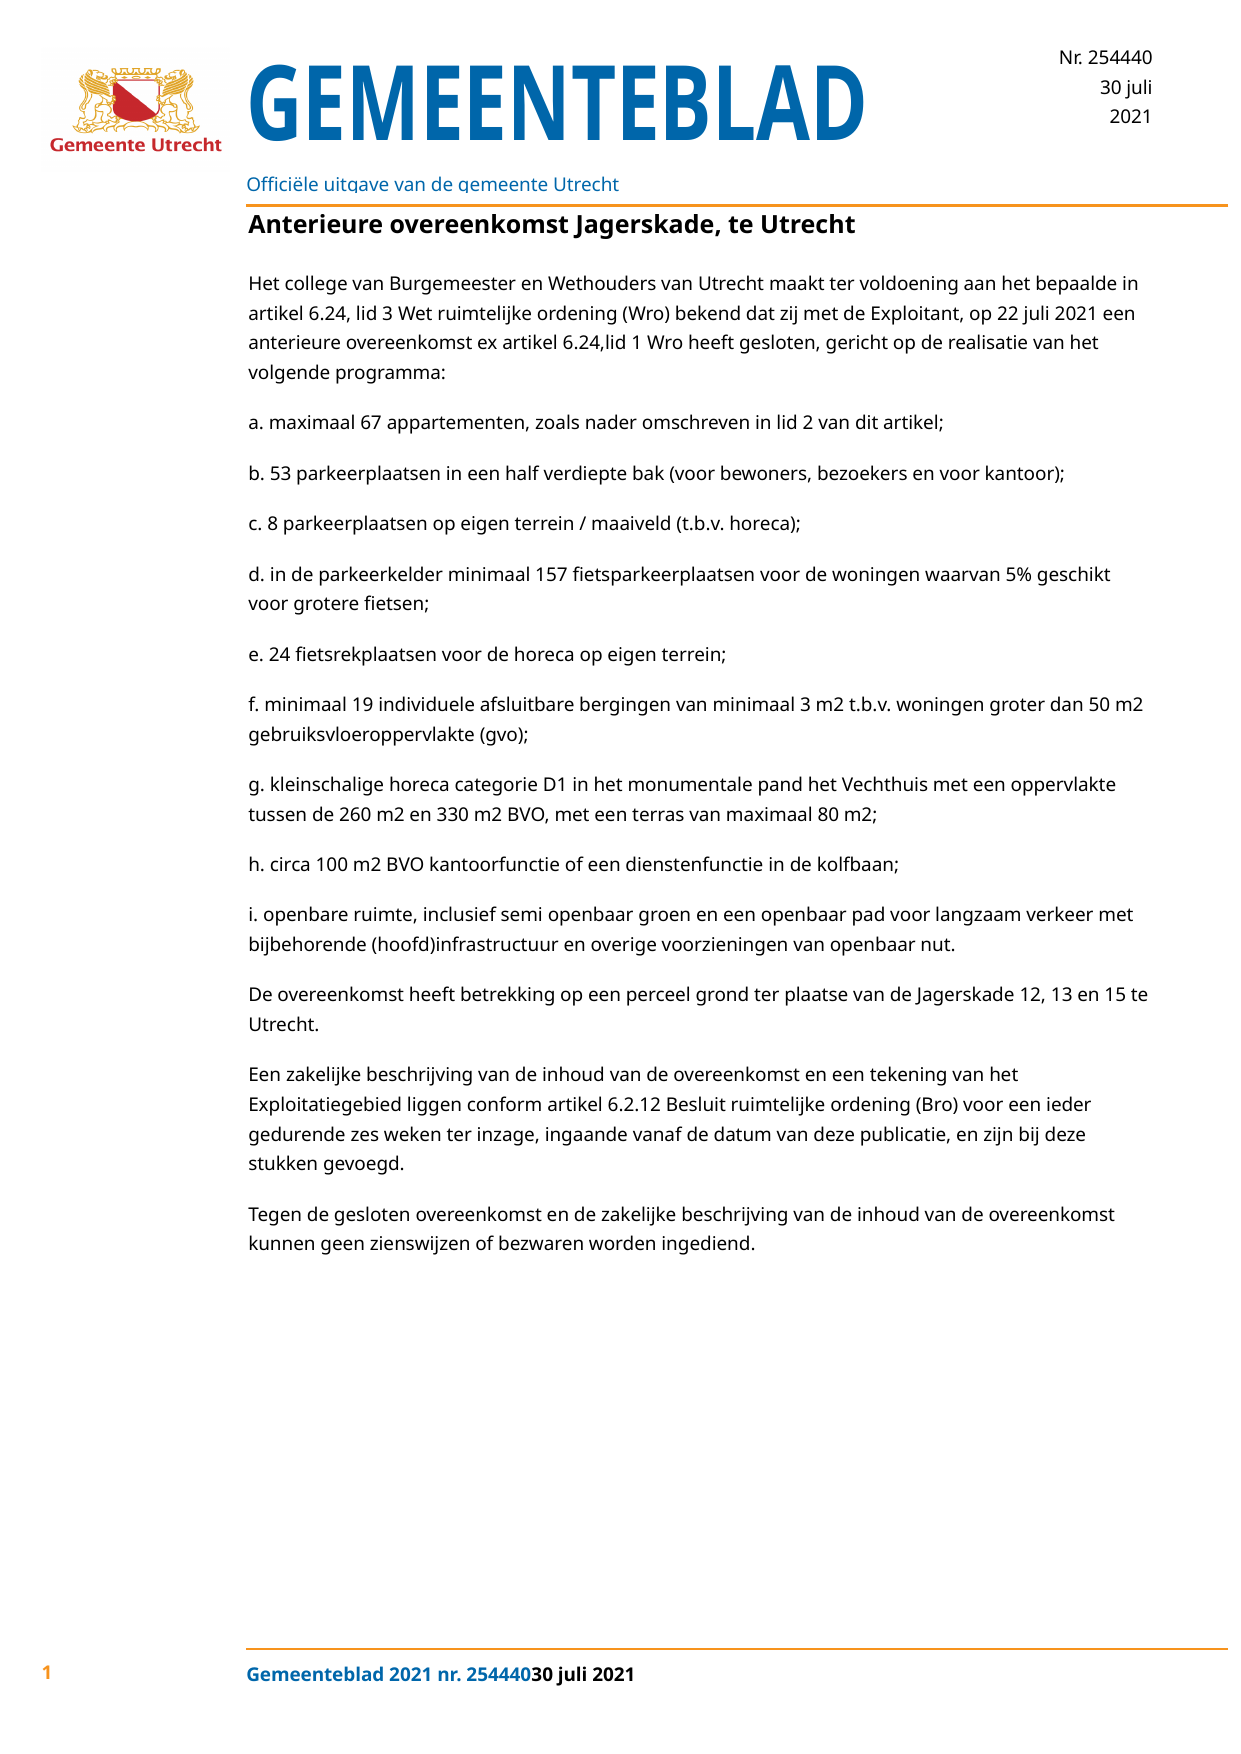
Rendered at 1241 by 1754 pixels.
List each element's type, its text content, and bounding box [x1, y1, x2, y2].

text d. in de parkeerkelder minimaal 157 fietsparkeerplaatsen voor de woningen waarvan 5% geschikt voor grotere fietsen; [248, 561, 1152, 616]
text b. 53 parkeerplaatsen in een half verdiepte bak (voor bewoners, bezoekers en voor kantoor); [248, 460, 1152, 486]
text e. 24 fietsrekplaatsen voor de horeca op eigen terrein; [248, 641, 1152, 666]
text Het college van Burgemeester en Wethouders van Utrecht maakt ter voldoening aan het bepaalde in artikel 6.24, lid 3 Wet ruimtelijke ordening (Wro) bekend dat zij met de Exploitant, op 22 juli 2021 een anterieure overeenkomst ex artikel 6.24,lid 1 Wro heeft gesloten, gericht op de realisatie van het volgende programma: [248, 270, 1152, 385]
text g. kleinschalige horeca categorie D1 in het monumentale pand het Vechthuis met een oppervlakte tussen de 260 m2 en 330 m2 BVO, met een terras van maximaal 80 m2; [248, 771, 1152, 826]
text i. openbare ruimte, inclusief semi openbaar groen en een openbaar pad voor langzaam verkeer met bijbehorende (hoofd)infrastructuur en overige voorzieningen van openbaar nut. [248, 902, 1152, 957]
text Tegen de gesloten overeenkomst en de zakelijke beschrijving van de inhoud van de overeenkomst kunnen geen zienswijzen of bezwaren worden ingediend. [248, 1201, 1152, 1256]
text h. circa 100 m2 BVO kantoorfunctie of een dienstenfunctie in de kolfbaan; [248, 851, 1152, 877]
text c. 8 parkeerplaatsen op eigen terrein / maaiveld (t.b.v. horeca); [248, 510, 1152, 536]
text f. minimaal 19 individuele afsluitbare bergingen van minimaal 3 m2 t.b.v. woningen groter dan 50 m2 gebruiksvloeroppervlakte (gvo); [248, 691, 1152, 746]
text Anterieure overeenkomst Jagerskade, te Utrecht [248, 207, 1152, 241]
text a. maximaal 67 appartementen, zoals nader omschreven in lid 2 van dit artikel; [248, 409, 1152, 435]
text De overeenkomst heeft betrekking op een perceel grond ter plaatse van de Jagerskade 12, 13 en 15 te Utrecht. [248, 982, 1152, 1037]
picture [41, 47, 231, 172]
text Een zakelijke beschrijving van de inhoud van de overeenkomst en een tekening van het Exploitatiegebied liggen conform artikel 6.2.12 Besluit ruimtelijke ordening (Bro) voor een ieder gedurende zes weken ter inzage, ingaande vanaf de datum van deze publicatie, en zijn bij deze stukken gevoegd. [248, 1062, 1152, 1176]
